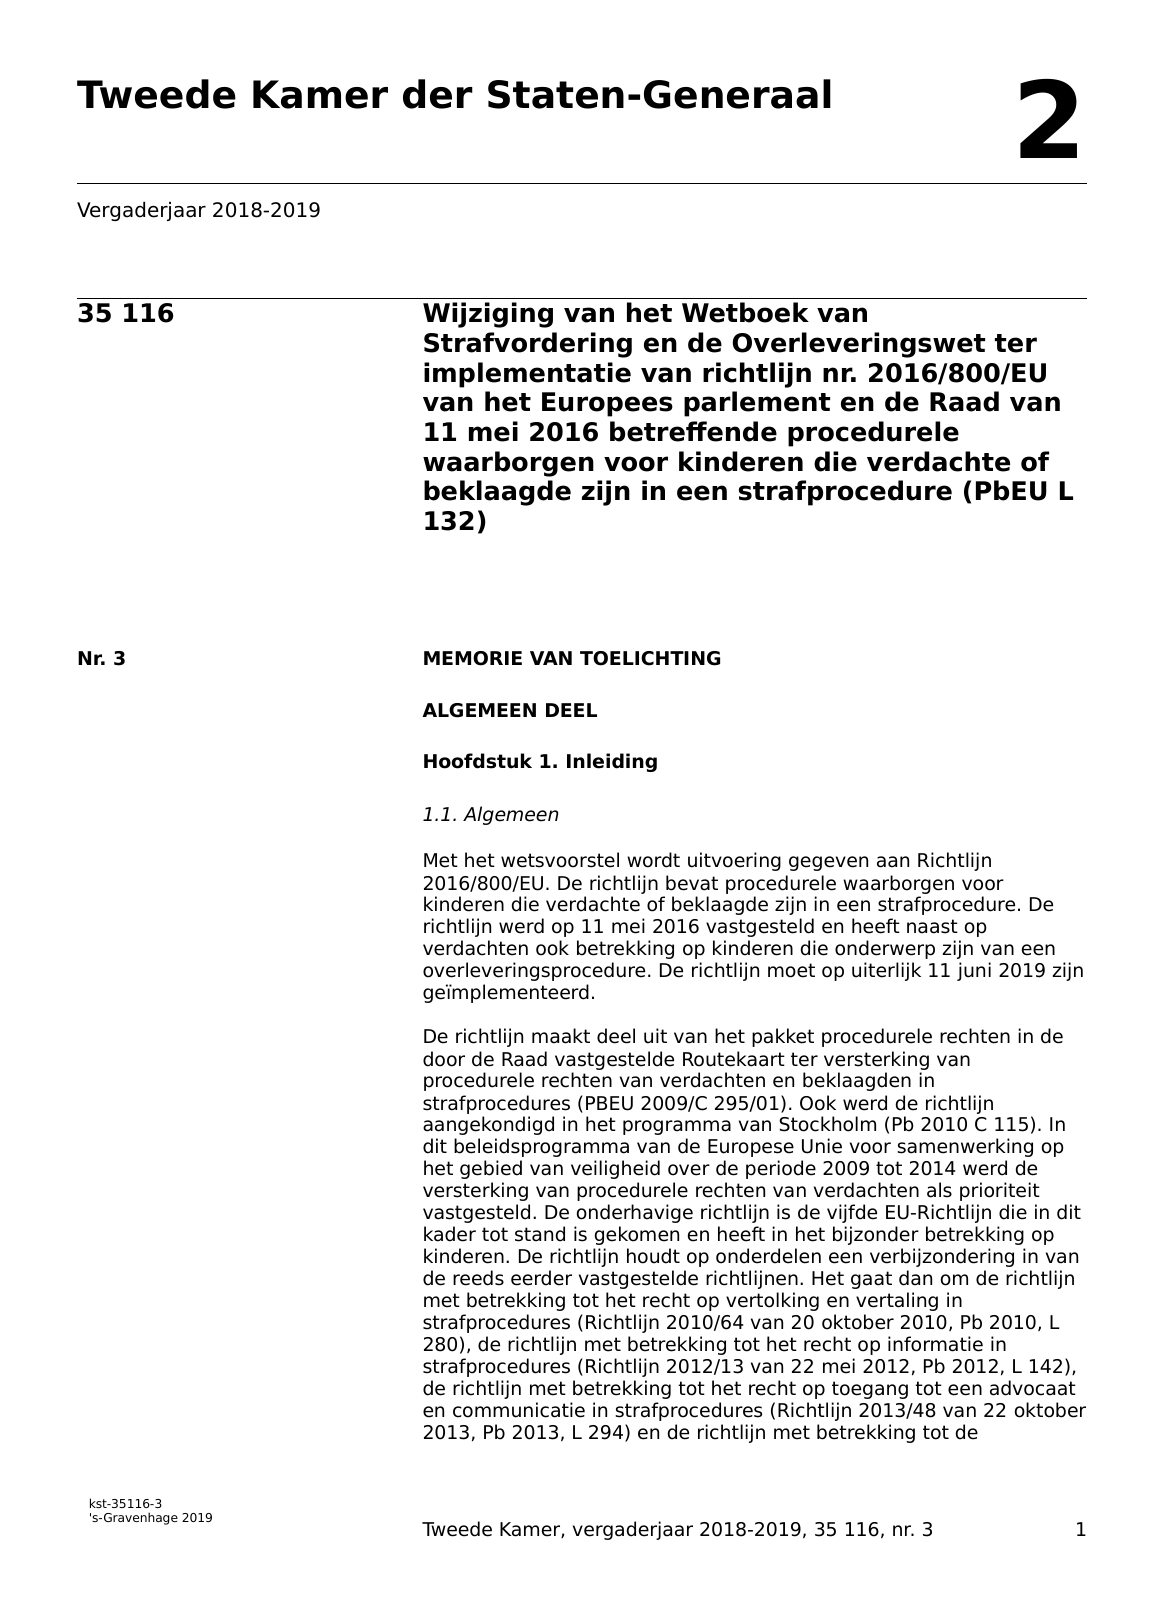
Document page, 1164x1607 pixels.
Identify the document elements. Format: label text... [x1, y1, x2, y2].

table_cell Vergaderjaar 2018-2019 [77, 184, 1087, 298]
subtitle Hoofdstuk 1. Inleiding [422, 751, 1087, 773]
text kst-35116-3 [88, 1497, 323, 1511]
table_header 2 [886, 59, 1087, 183]
text 's-Gravenhage 2019 [88, 1511, 323, 1525]
subtitle 35 116 Wijziging van het Wetboek van Strafvordering en de Overleveringswet ter implementatie van richtlijn nr. 2016/800/EU van het Europees parlement en de Raad van 11 mei 2016 betreffende procedurele waarborgen voor kinderen die verdachte of beklaagde zijn in een strafprocedure (PbEU L 132) [77, 299, 1087, 536]
subtitle ALGEMEEN DEEL [422, 699, 1087, 721]
text De richtlijn maakt deel uit van het pakket procedurele rechten in de door de Raad vastgestelde Routekaart ter versterking van procedurele rechten van verdachten en beklaagden in strafprocedures (PBEU 2009/C 295/01). Ook werd de richtlijn aangekondigd in het programma van Stockholm (Pb 2010 C 115). In dit beleidsprogramma van de Europese Unie voor samenwerking op het gebied van veiligheid over de periode 2009 tot 2014 werd de versterking van procedurele rechten van verdachten als prioriteit vastgesteld. De onderhavige richtlijn is de vijfde EU-Richtlijn die in dit kader tot stand is gekomen en heeft in het bijzonder betrekking op kinderen. De richtlijn houdt op onderdelen een verbijzondering in van de reeds eerder vastgestelde richtlijnen. Het gaat dan om de richtlijn met betrekking tot het recht op vertolking en vertaling in strafprocedures (Richtlijn 2010/64 van 20 oktober 2010, Pb 2010, L 280), de richtlijn met betrekking tot het recht op informatie in strafprocedures (Richtlijn 2012/13 van 22 mei 2012, Pb 2012, L 142), de richtlijn met betrekking tot het recht op toegang tot een advocaat en communicatie in strafprocedures (Richtlijn 2013/48 van 22 oktober 2013, Pb 2013, L 294) en de richtlijn met betrekking tot de [422, 1026, 1087, 1444]
subtitle Nr. 3 MEMORIE VAN TOELICHTING [77, 647, 1087, 669]
subtitle 1.1. Algemeen [422, 803, 1087, 825]
table_header Tweede Kamer der Staten-Generaal [77, 59, 886, 183]
text Met het wetsvoorstel wordt uitvoering gegeven aan Richtlijn 2016/800/EU. De richtlijn bevat procedurele waarborgen voor kinderen die verdachte of beklaagde zijn in een strafprocedure. De richtlijn werd op 11 mei 2016 vastgesteld en heeft naast op verdachten ook betrekking op kinderen die onderwerp zijn van een overleveringsprocedure. De richtlijn moet op uiterlijk 11 juni 2019 zijn geïmplementeerd. [422, 850, 1087, 1004]
